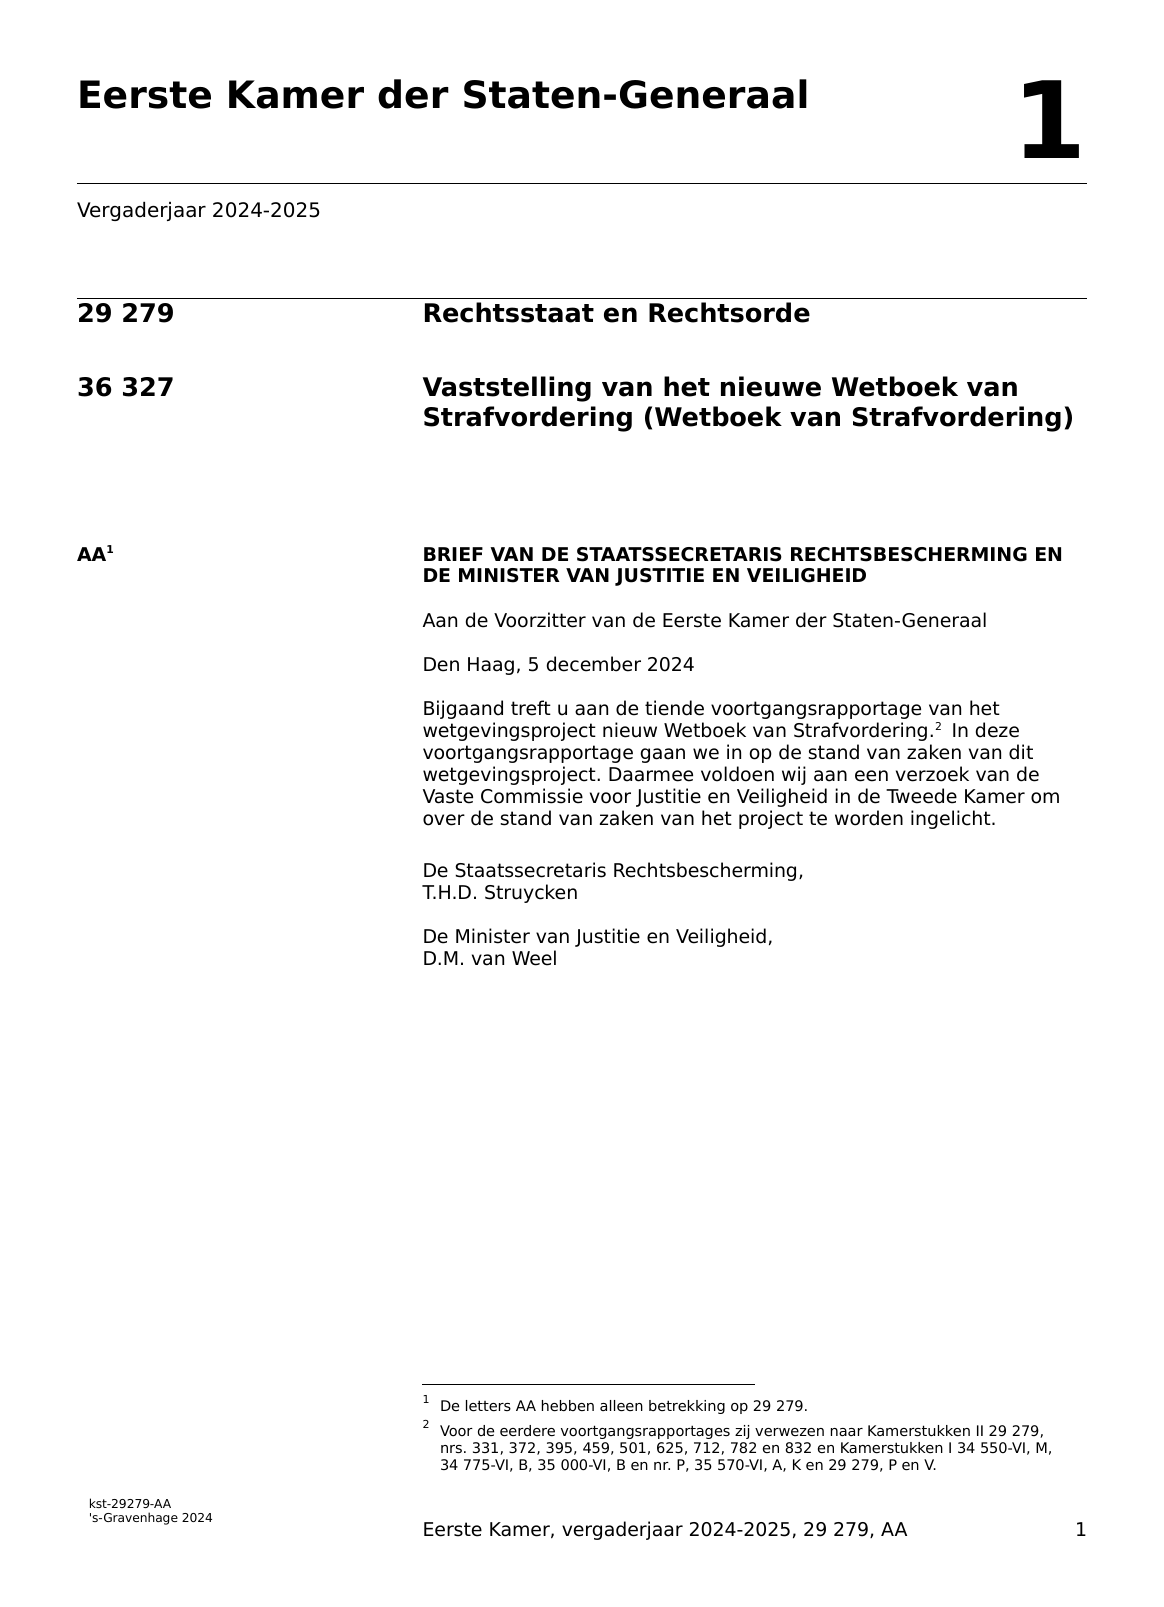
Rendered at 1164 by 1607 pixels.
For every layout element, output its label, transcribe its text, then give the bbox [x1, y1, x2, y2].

subtitle 29 279 Rechtsstaat en Rechtsorde [77, 299, 1087, 329]
subtitle 36 327 Vaststelling van het nieuwe Wetboek van Strafvordering (Wetboek van Strafvordering) [77, 373, 1087, 432]
text De Minister van Justitie en Veiligheid, D.M. van Weel [422, 926, 1087, 970]
table_cell Vergaderjaar 2024-2025 [77, 184, 1087, 298]
subtitle AA BRIEF VAN DE STAATSSECRETARIS RECHTSBESCHERMING EN DE MINISTER VAN JUSTITIE EN VEILIGHEID [77, 543, 1087, 587]
text Aan de Voorzitter van de Eerste Kamer der Staten-Generaal [422, 609, 1087, 632]
text kst-29279-AA [88, 1497, 323, 1511]
text Bijgaand treft u aan de tiende voortgangsrapportage van het wetgevingsproject nieuw Wetboek van Strafvordering. In deze voortgangsrapportage gaan we in op de stand van zaken van dit wetgevingsproject. Daarmee voldoen wij aan een verzoek van de Vaste Commissie voor Justitie en Veiligheid in de Tweede Kamer om over de stand van zaken van het project te worden ingelicht. [422, 698, 1087, 830]
text De Staatssecretaris Rechtsbescherming, T.H.D. Struycken [422, 860, 1087, 904]
text Voor de eerdere voortgangsrapportages zij verwezen naar Kamerstukken II 29 279, nrs. 331, 372, 395, 459, 501, 625, 712, 782 en 832 en Kamerstukken I 34 550-VI, M, 34 775-VI, B, 35 000-VI, B en nr. P, 35 570-VI, A, K en 29 279, P en V. [422, 1418, 1087, 1474]
text De letters AA hebben alleen betrekking op 29 279. [422, 1393, 1087, 1416]
text Den Haag, 5 december 2024 [422, 654, 1087, 676]
table_header Eerste Kamer der Staten-Generaal [77, 59, 886, 183]
text 's-Gravenhage 2024 [88, 1511, 323, 1525]
table_header 1 [886, 59, 1087, 183]
